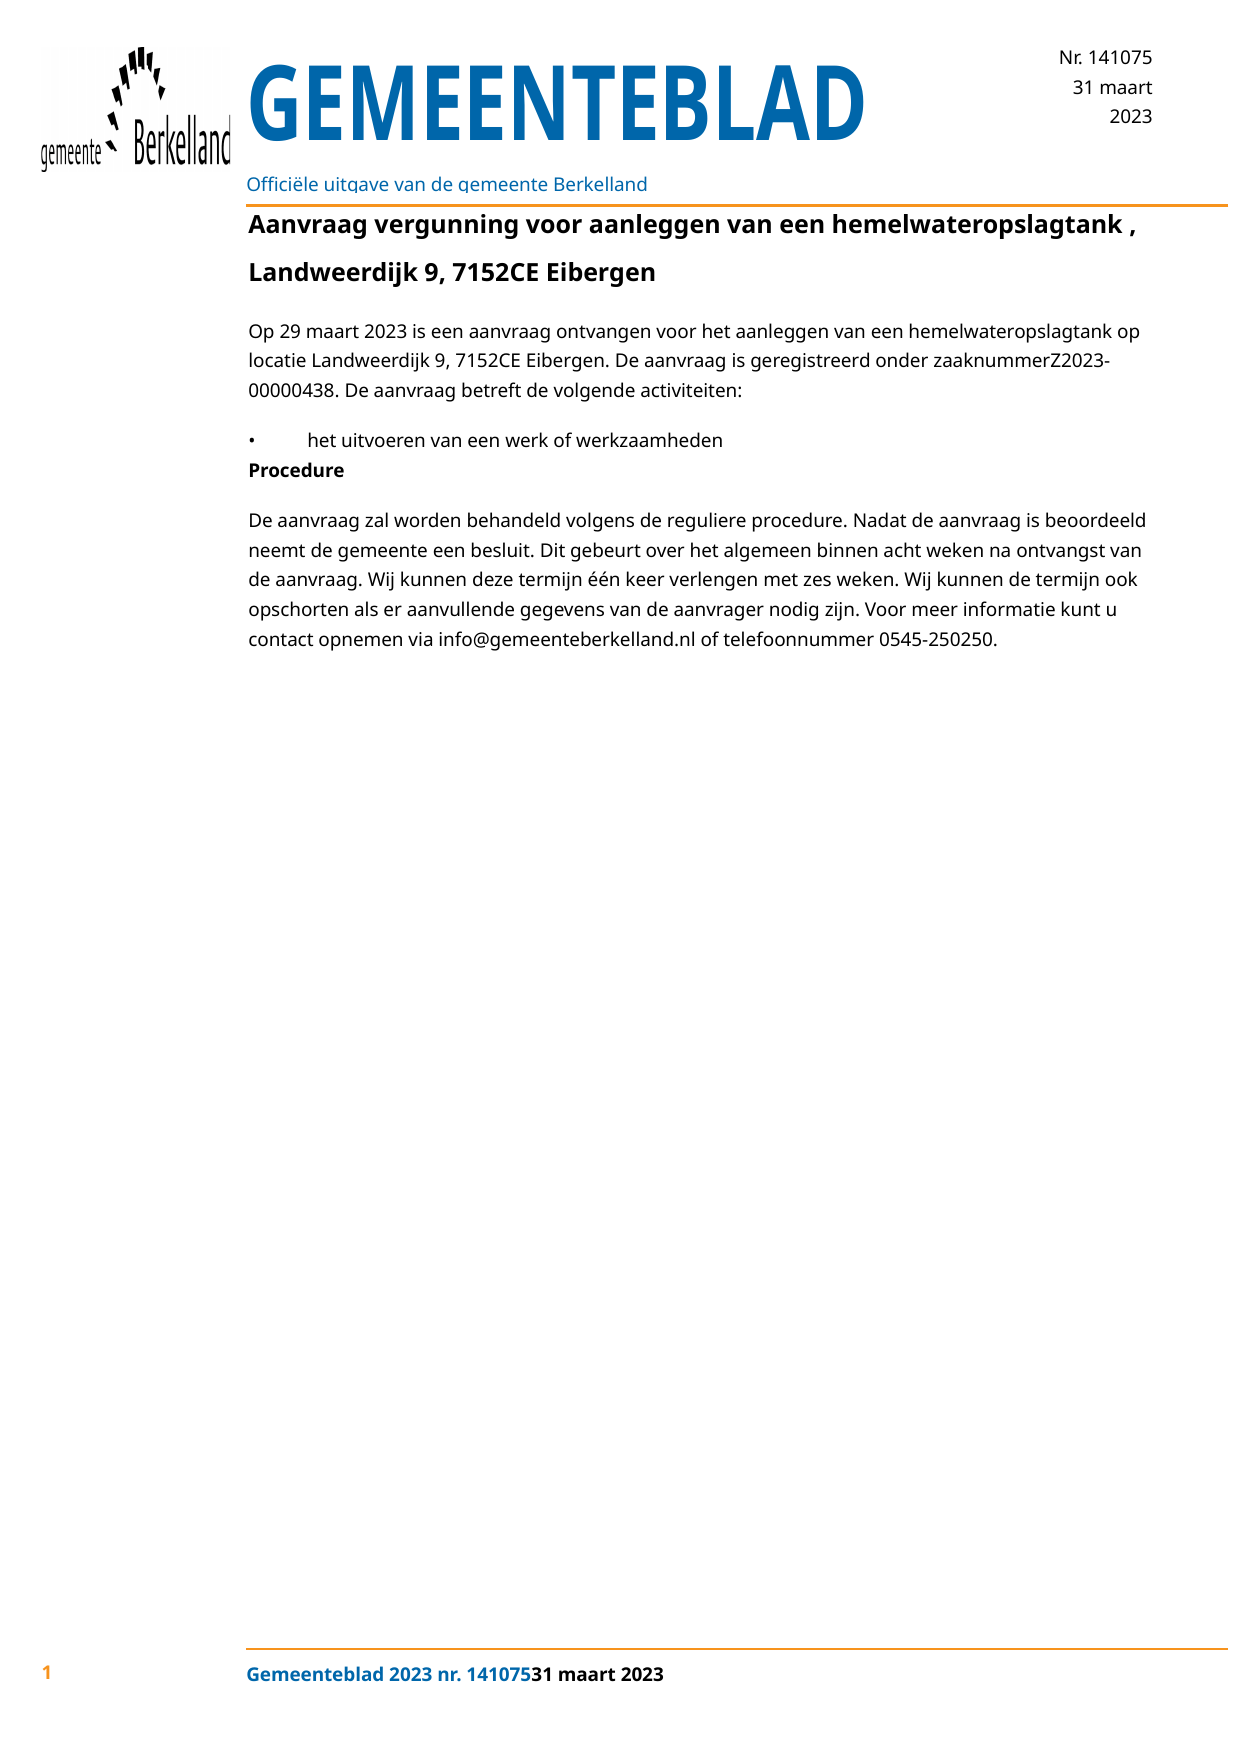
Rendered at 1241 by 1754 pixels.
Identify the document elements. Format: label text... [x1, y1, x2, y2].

picture [41, 47, 231, 172]
list het uitvoeren van een werk of werkzaamheden [248, 427, 1152, 453]
text Procedure [248, 457, 1152, 483]
text Aanvraag vergunning voor aanleggen van een hemelwateropslagtank , Landweerdijk 9, 7152CE Eibergen [248, 207, 1152, 288]
text Op 29 maart 2023 is een aanvraag ontvangen voor het aanleggen van een hemelwateropslagtank op locatie Landweerdijk 9, 7152CE Eibergen. De aanvraag is geregistreerd onder zaaknummerZ2023-00000438. De aanvraag betreft de volgende activiteiten: [248, 318, 1152, 403]
text De aanvraag zal worden behandeld volgens de reguliere procedure. Nadat de aanvraag is beoordeeld neemt de gemeente een besluit. Dit gebeurt over het algemeen binnen acht weken na ontvangst van de aanvraag. Wij kunnen deze termijn één keer verlengen met zes weken. Wij kunnen de termijn ook opschorten als er aanvullende gegevens van de aanvrager nodig zijn. Voor meer informatie kunt u contact opnemen via info@gemeenteberkelland.nl of telefoonnummer 0545-250250. [248, 507, 1152, 652]
